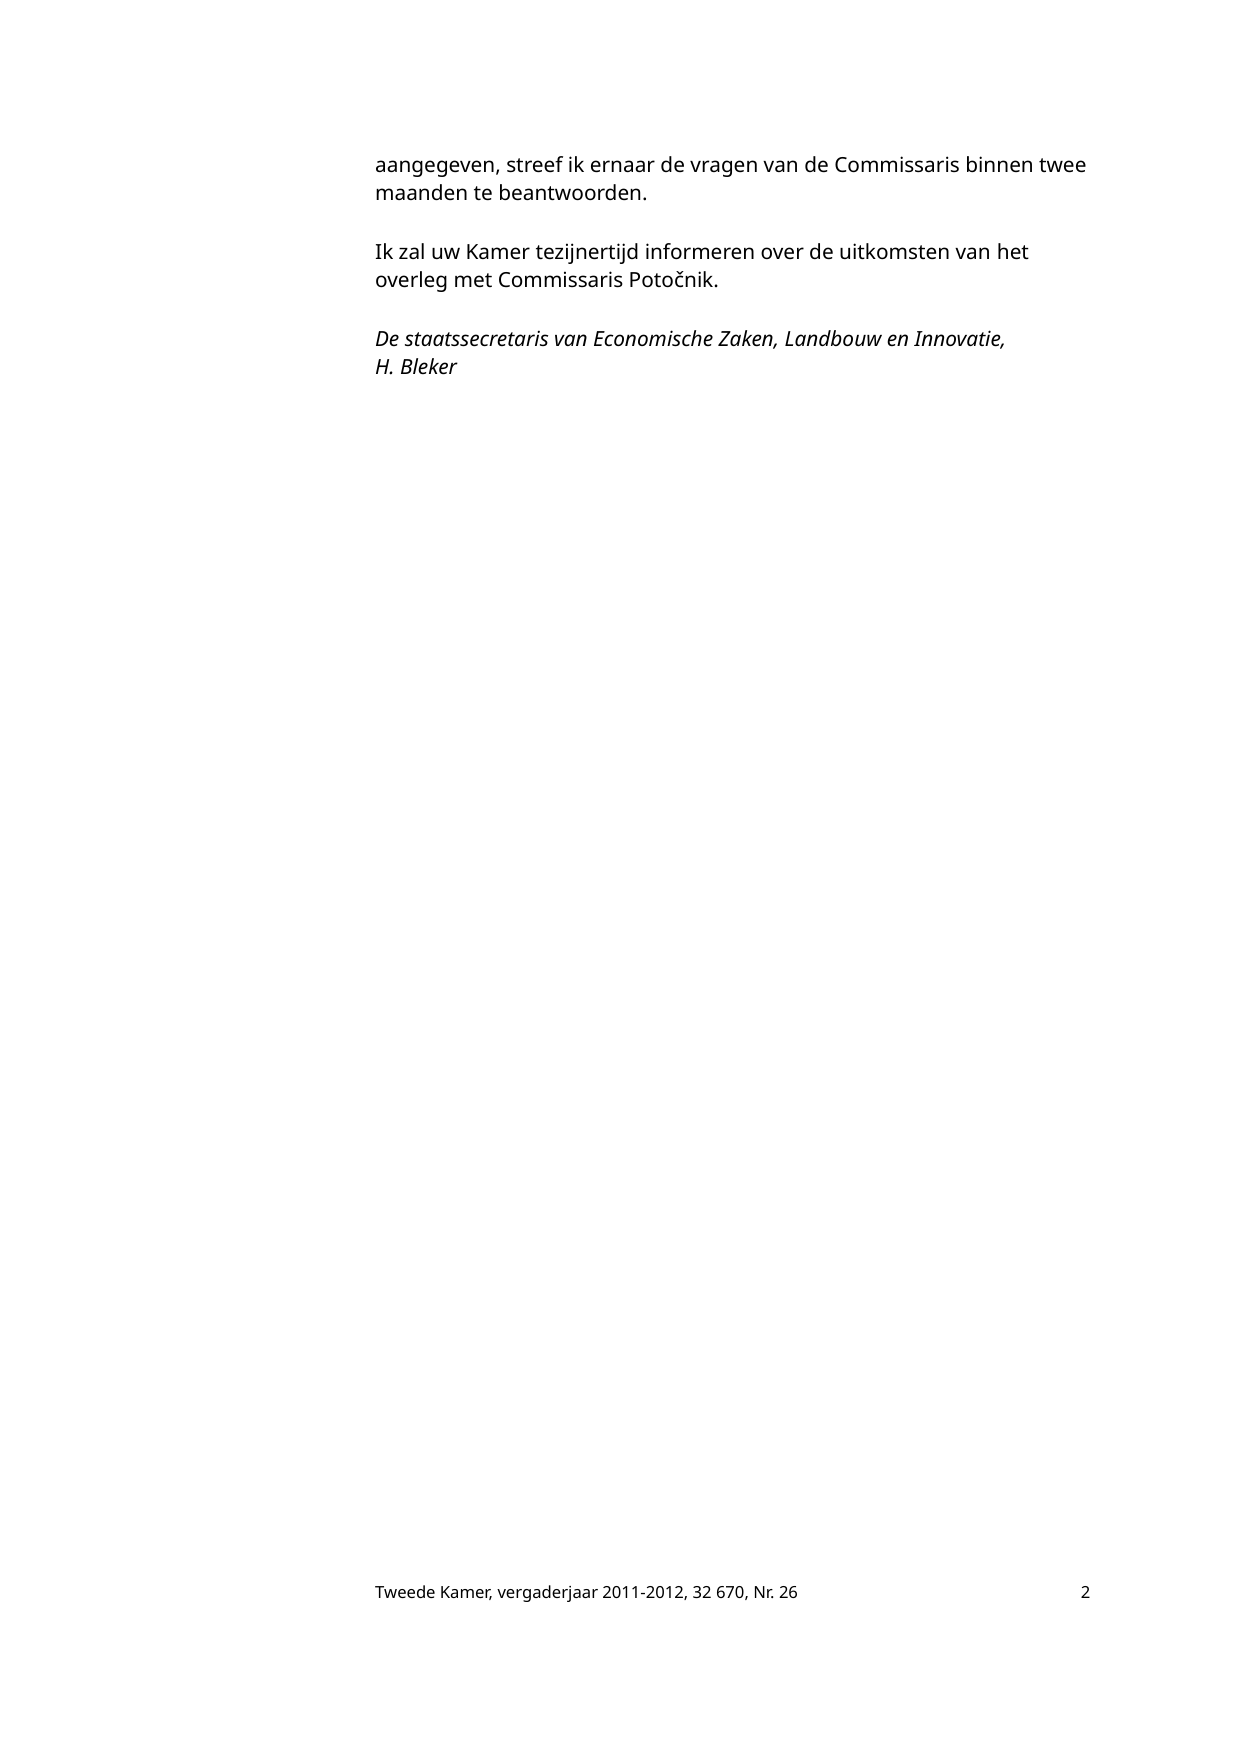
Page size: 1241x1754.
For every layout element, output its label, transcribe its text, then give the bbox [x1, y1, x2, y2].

text De staatssecretaris van Economische Zaken, Landbouw en Innovatie, [375, 324, 1090, 352]
text Ik zal uw Kamer tezijnertijd informeren over de uitkomsten van het overleg met Commissaris Potočnik. [375, 237, 1090, 294]
text aangegeven, streef ik ernaar de vragen van de Commissaris binnen twee maanden te beantwoorden. [375, 150, 1090, 207]
text H. Bleker [375, 352, 1090, 381]
